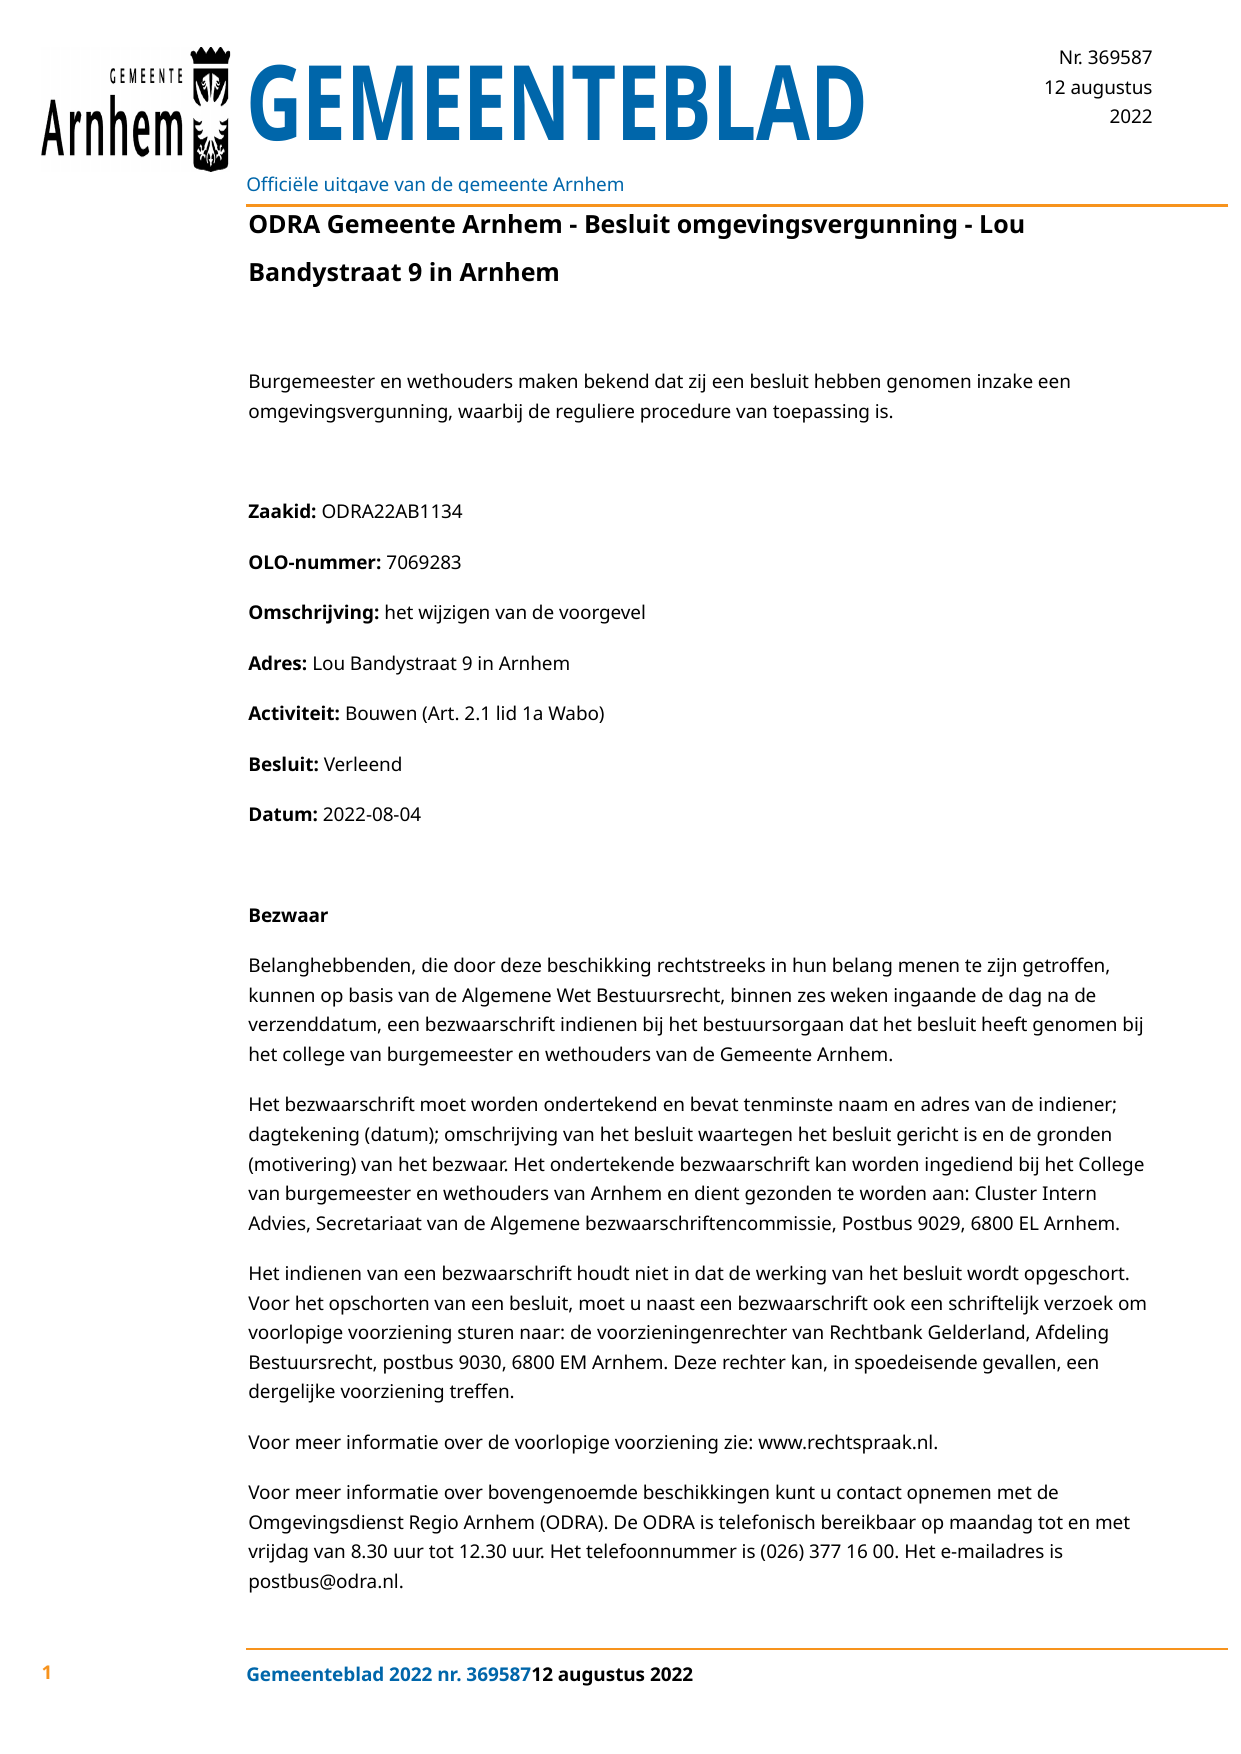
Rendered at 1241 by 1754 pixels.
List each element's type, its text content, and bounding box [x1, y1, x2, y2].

text Adres: Lou Bandystraat 9 in Arnhem [248, 650, 1152, 676]
text Burgemeester en wethouders maken bekend dat zij een besluit hebben genomen inzake een omgevingsvergunning, waarbij de reguliere procedure van toepassing is. [248, 368, 1152, 424]
picture [41, 47, 231, 172]
text Voor meer informatie over de voorlopige voorziening zie: www.rechtspraak.nl. [248, 1429, 1152, 1455]
text Omschrijving: het wijzigen van de voorgevel [248, 599, 1152, 625]
text Zaakid: ODRA22AB1134 [248, 499, 1152, 524]
text ODRA Gemeente Arnhem - Besluit omgevingsvergunning - Lou Bandystraat 9 in Arnhem [248, 207, 1152, 288]
text Het indienen van een bezwaarschrift houdt niet in dat de werking van het besluit wordt opgeschort. Voor het opschorten van een besluit, moet u naast een bezwaarschrift ook een schriftelijk verzoek om voorlopige voorziening sturen naar: de voorzieningenrechter van Rechtbank Gelderland, Afdeling Bestuursrecht, postbus 9030, 6800 EM Arnhem. Deze rechter kan, in spoedeisende gevallen, een dergelijke voorziening treffen. [248, 1260, 1152, 1404]
text Datum: 2022-08-04 [248, 801, 1152, 827]
text OLO-nummer: 7069283 [248, 549, 1152, 575]
text Voor meer informatie over bovengenoemde beschikkingen kunt u contact opnemen met de Omgevingsdienst Regio Arnhem (ODRA). De ODRA is telefonisch bereikbaar op maandag tot en met vrijdag van 8.30 uur tot 12.30 uur. Het telefoonnummer is (026) 377 16 00. Het e-mailadres is postbus@odra.nl. [248, 1479, 1152, 1594]
text Het bezwaarschrift moet worden ondertekend en bevat tenminste naam en adres van de indiener; dagtekening (datum); omschrijving van het besluit waartegen het besluit gericht is en de gronden (motivering) van het bezwaar. Het ondertekende bezwaarschrift kan worden ingediend bij het College van burgemeester en wethouders van Arnhem en dient gezonden te worden aan: Cluster Intern Advies, Secretariaat van de Algemene bezwaarschriftencommissie, Postbus 9029, 6800 EL Arnhem. [248, 1092, 1152, 1236]
text Besluit: Verleend [248, 751, 1152, 777]
text Activiteit: Bouwen (Art. 2.1 lid 1a Wabo) [248, 700, 1152, 726]
text Belanghebbenden, die door deze beschikking rechtstreeks in hun belang menen te zijn getroffen, kunnen op basis van de Algemene Wet Bestuursrecht, binnen zes weken ingaande de dag na de verzenddatum, een bezwaarschrift indienen bij het bestuursorgaan dat het besluit heeft genomen bij het college van burgemeester en wethouders van de Gemeente Arnhem. [248, 952, 1152, 1067]
text Bezwaar [248, 902, 1152, 928]
